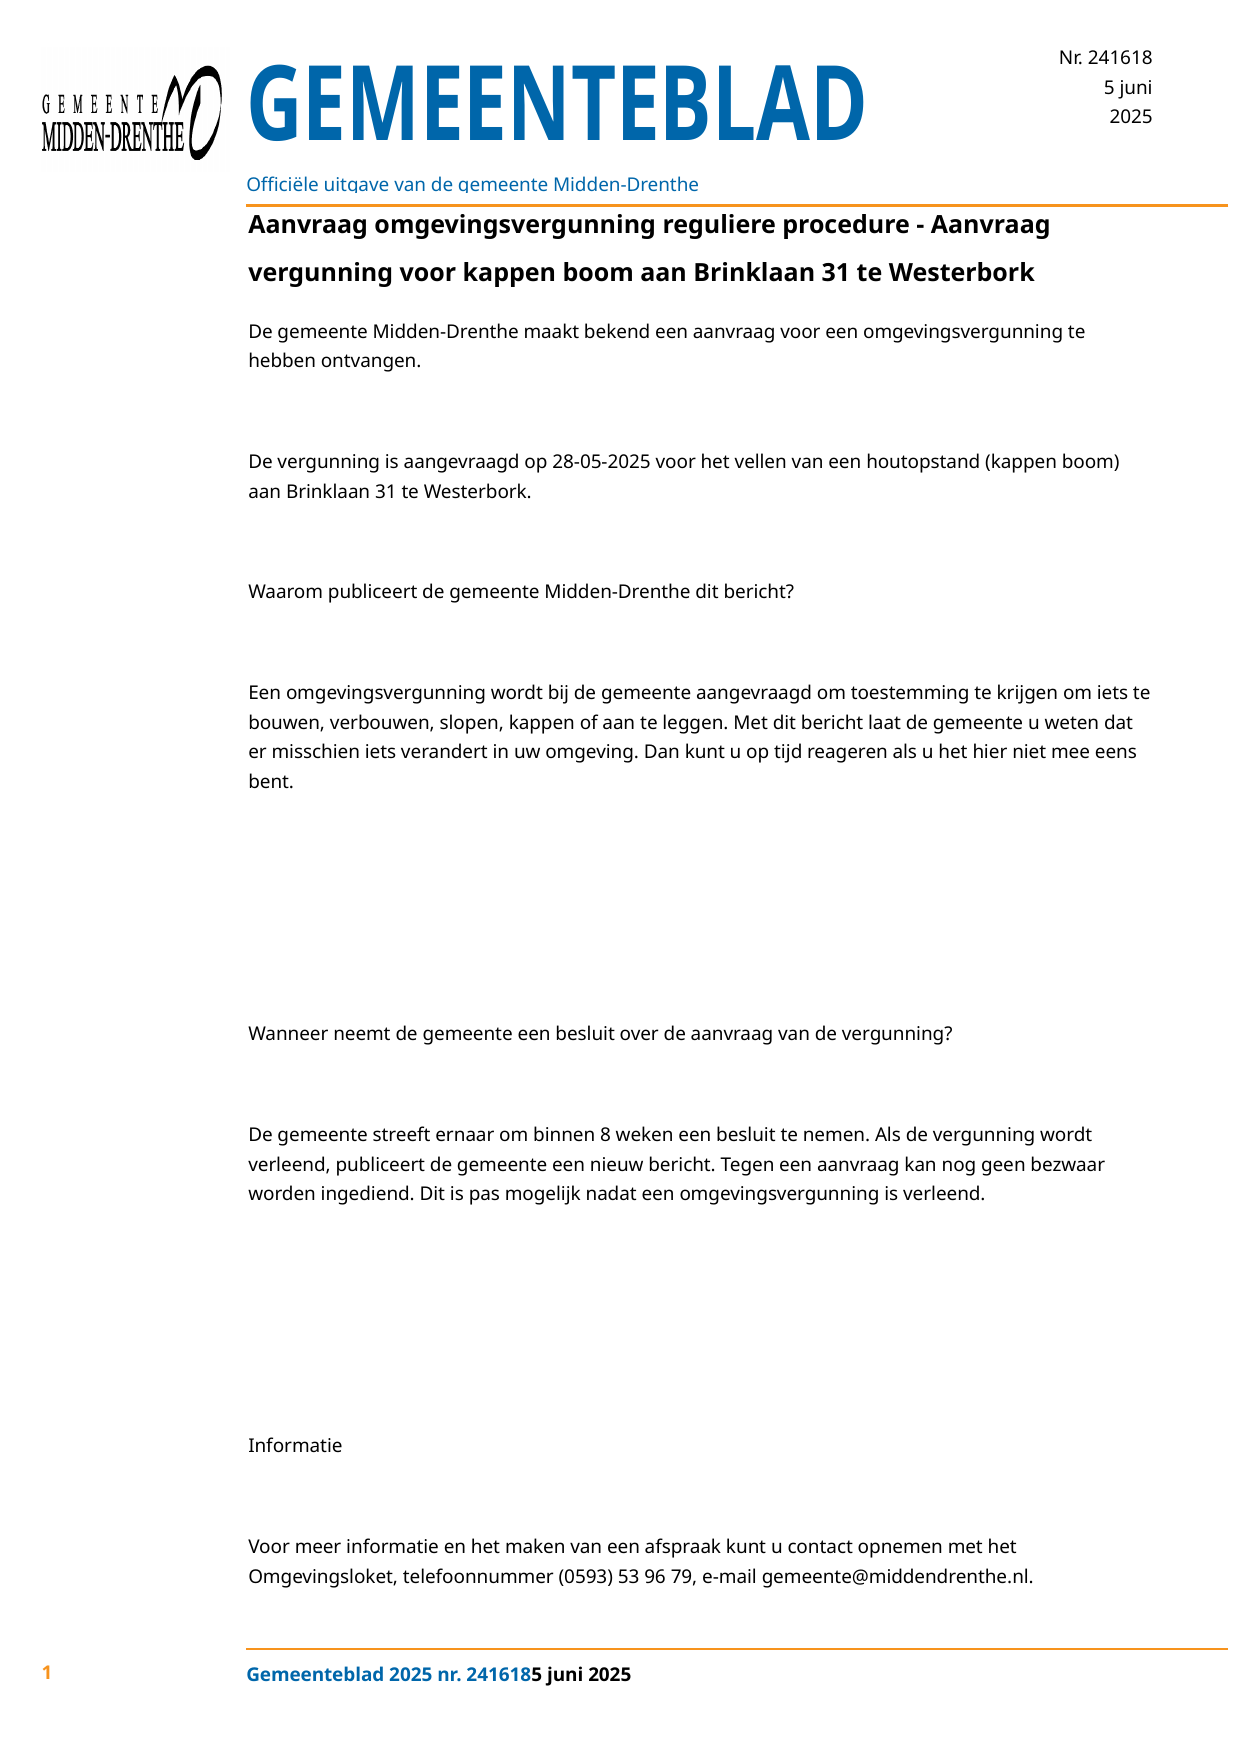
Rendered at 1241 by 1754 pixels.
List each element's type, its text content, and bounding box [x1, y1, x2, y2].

text Aanvraag omgevingsvergunning reguliere procedure - Aanvraag vergunning voor kappen boom aan Brinklaan 31 te Westerbork [248, 207, 1152, 288]
picture [41, 47, 231, 172]
text Wanneer neemt de gemeente een besluit over de aanvraag van de vergunning? [248, 1020, 1152, 1046]
text De gemeente Midden-Drenthe maakt bekend een aanvraag voor een omgevingsvergunning te hebben ontvangen. [248, 318, 1152, 373]
text Een omgevingsvergunning wordt bij de gemeente aangevraagd om toestemming te krijgen om iets te bouwen, verbouwen, slopen, kappen of aan te leggen. Met dit bericht laat de gemeente u weten dat er misschien iets verandert in uw omgeving. Dan kunt u op tijd reageren als u het hier niet mee eens bent. [248, 679, 1152, 794]
text De vergunning is aangevraagd op 28-05-2025 voor het vellen van een houtopstand (kappen boom) aan Brinklaan 31 te Westerbork. [248, 448, 1152, 504]
text Informatie [248, 1432, 1152, 1458]
text Waarom publiceert de gemeente Midden-Drenthe dit bericht? [248, 579, 1152, 604]
text De gemeente streeft ernaar om binnen 8 weken een besluit te nemen. Als de vergunning wordt verleend, publiceert de gemeente een nieuw bericht. Tegen een aanvraag kan nog geen bezwaar worden ingediend. Dit is pas mogelijk nadat een omgevingsvergunning is verleend. [248, 1121, 1152, 1206]
text Voor meer informatie en het maken van een afspraak kunt u contact opnemen met het Omgevingsloket, telefoonnummer (0593) 53 96 79, e-mail gemeente@middendrenthe.nl. [248, 1533, 1152, 1589]
